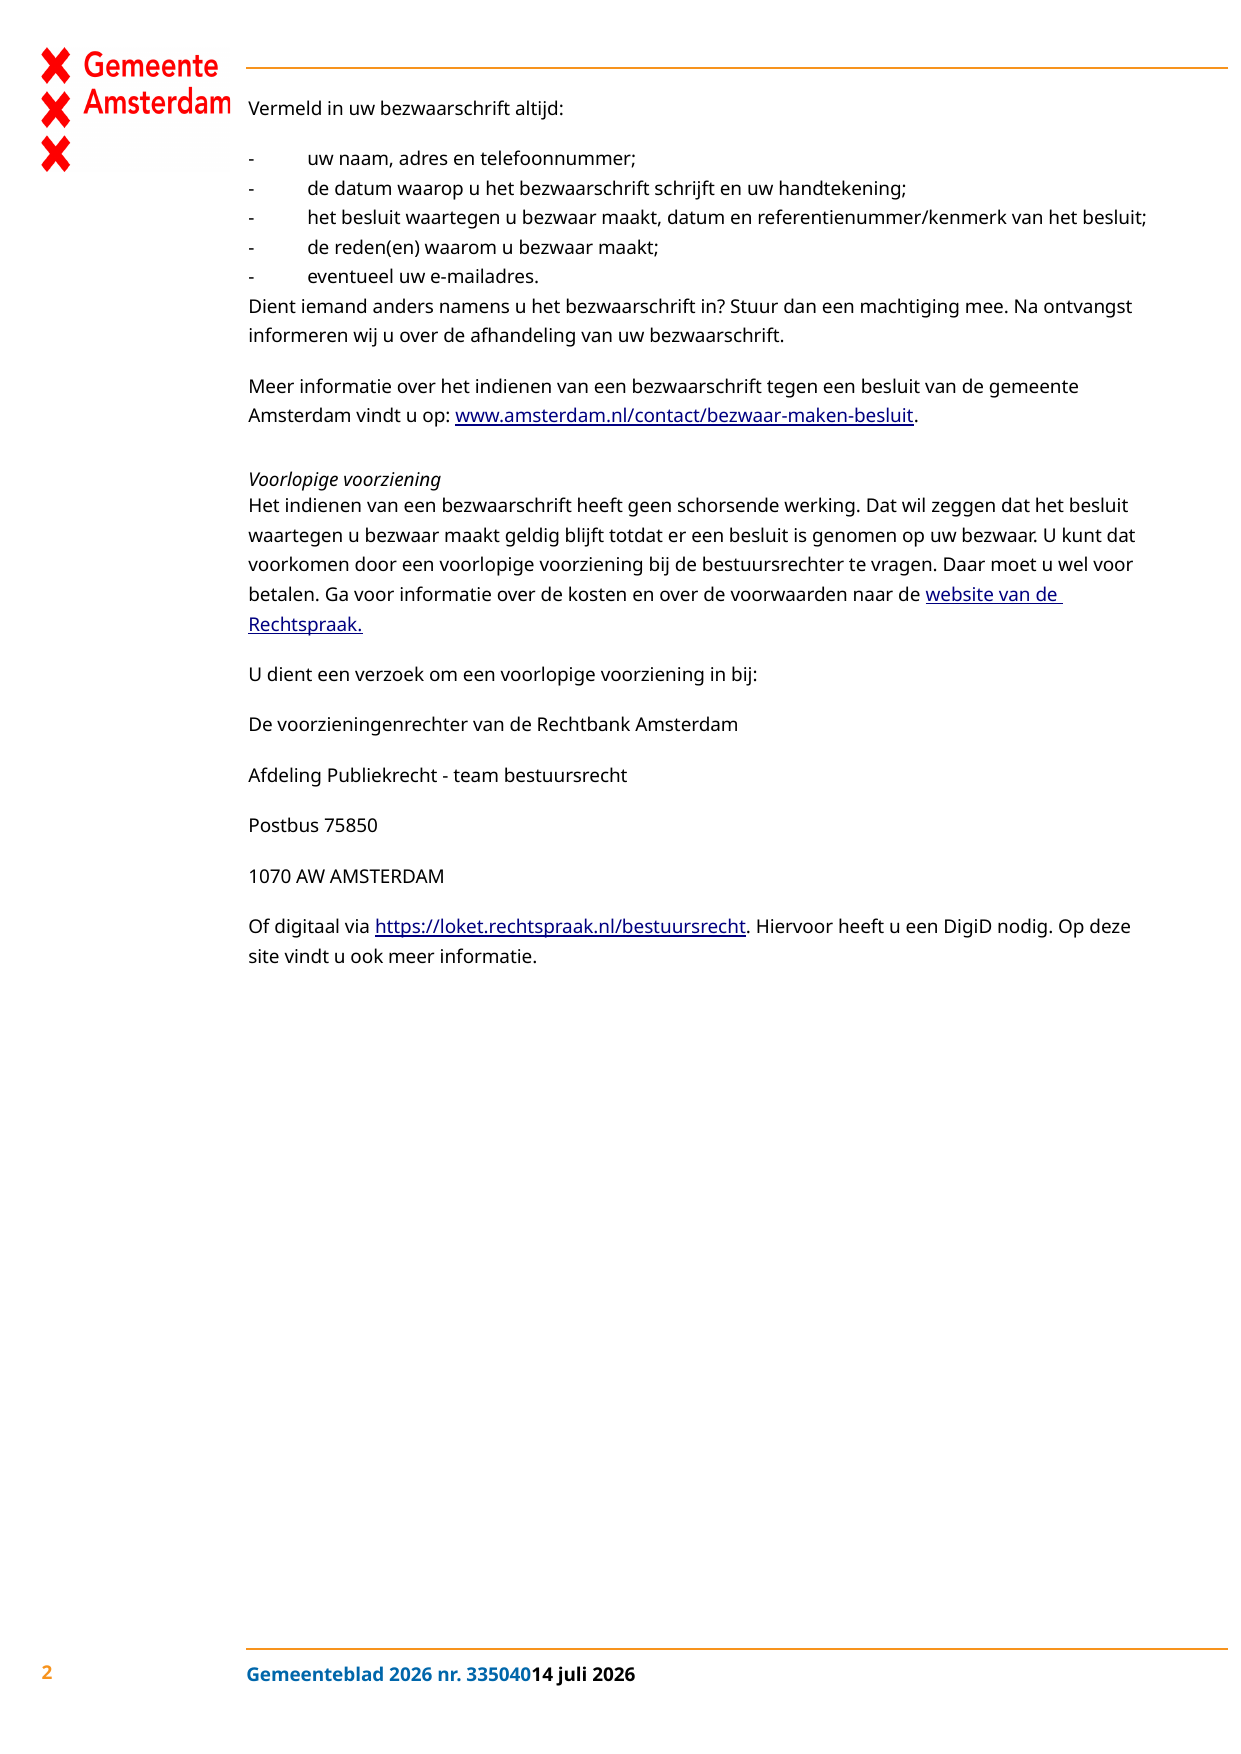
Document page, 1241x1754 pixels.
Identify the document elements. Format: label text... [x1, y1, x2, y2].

text Voorlopige voorziening [248, 467, 1152, 492]
text Het indienen van een bezwaarschrift heeft geen schorsende werking. Dat wil zeggen dat het besluit waartegen u bezwaar maakt geldig blijft totdat er een besluit is genomen op uw bezwaar. U kunt dat voorkomen door een voorlopige voorziening bij de bestuursrechter te vragen. Daar moet u wel voor betalen. Ga voor informatie over de kosten en over de voorwaarden naar de website van de Rechtspraak. [248, 492, 1152, 636]
list de reden(en) waarom u bezwaar maakt; [248, 234, 1152, 260]
list uw naam, adres en telefoonnummer; [248, 145, 1152, 171]
text Of digitaal via https://loket.rechtspraak.nl/bestuursrecht. Hiervoor heeft u een DigiD nodig. Op deze site vindt u ook meer informatie. [248, 913, 1152, 968]
text De voorzieningenrechter van de Rechtbank Amsterdam [248, 712, 1152, 737]
text Vermeld in uw bezwaarschrift altijd: [248, 95, 1152, 121]
list het besluit waartegen u bezwaar maakt, datum en referentienummer/kenmerk van het besluit; [248, 204, 1152, 230]
picture [41, 47, 231, 172]
text Dient iemand anders namens u het bezwaarschrift in? Stuur dan een machtiging mee. Na ontvangst informeren wij u over de afhandeling van uw bezwaarschrift. [248, 293, 1152, 348]
text Afdeling Publiekrecht - team bestuursrecht [248, 762, 1152, 788]
list de datum waarop u het bezwaarschrift schrijft en uw handtekening; [248, 175, 1152, 201]
text U dient een verzoek om een voorlopige voorziening in bij: [248, 661, 1152, 687]
text 1070 AW AMSTERDAM [248, 863, 1152, 888]
list eventueel uw e-mailadres. [248, 263, 1152, 289]
text Postbus 75850 [248, 812, 1152, 838]
text Meer informatie over het indienen van een bezwaarschrift tegen een besluit van de gemeente Amsterdam vindt u op: www.amsterdam.nl/contact/bezwaar-maken-besluit. [248, 373, 1152, 428]
